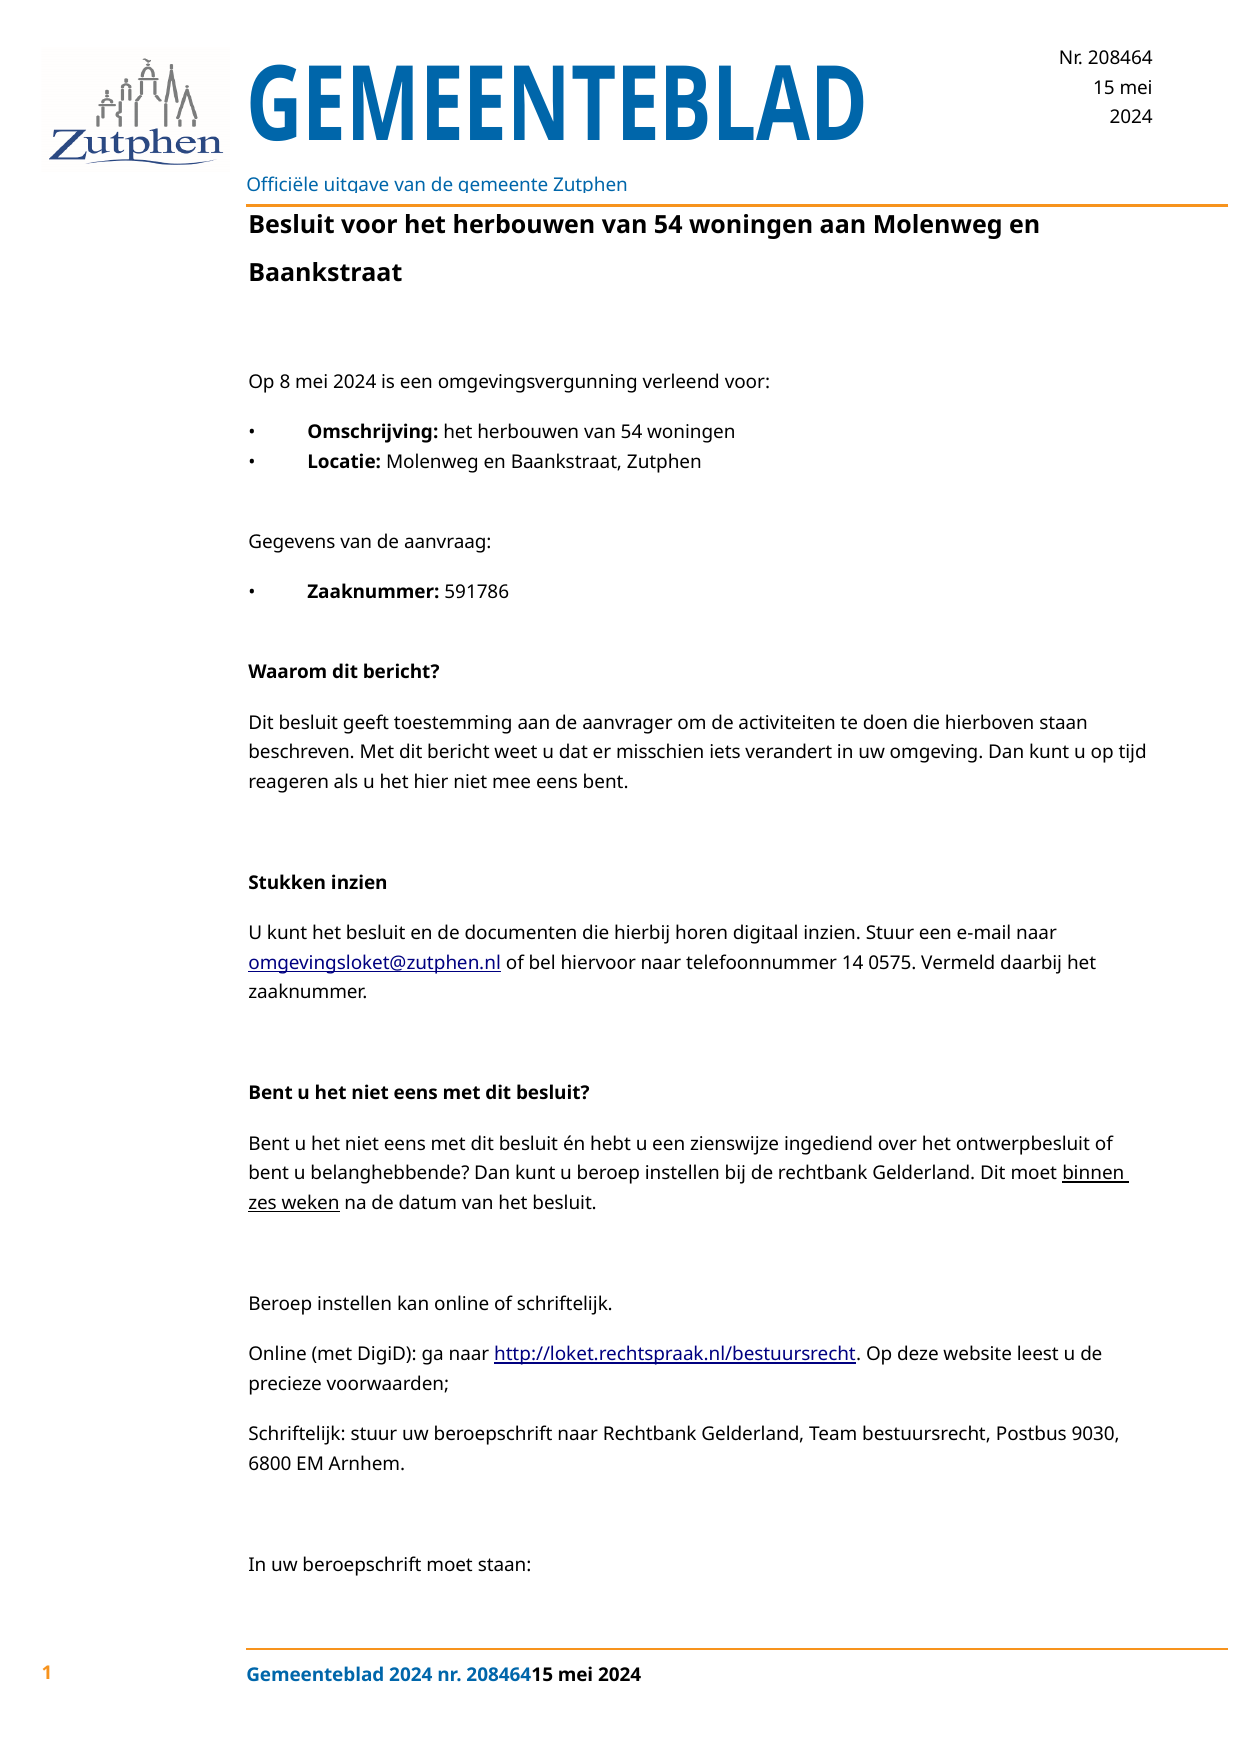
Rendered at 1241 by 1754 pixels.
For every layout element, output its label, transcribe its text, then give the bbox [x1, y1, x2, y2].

text Bent u het niet eens met dit besluit én hebt u een zienswijze ingediend over het ontwerpbesluit of bent u belanghebbende? Dan kunt u beroep instellen bij de rechtbank Gelderland. Dit moet binnen zes weken na de datum van het besluit. [248, 1130, 1152, 1215]
text Waarom dit bericht? [248, 659, 1152, 684]
list Omschrijving: het herbouwen van 54 woningen [248, 419, 1152, 444]
list Locatie: Molenweg en Baankstraat, Zutphen [248, 448, 1152, 474]
text Bent u het niet eens met dit besluit? [248, 1079, 1152, 1105]
picture [41, 47, 231, 172]
text Op 8 mei 2024 is een omgevingsvergunning verleend voor: [248, 368, 1152, 394]
text Besluit voor het herbouwen van 54 woningen aan Molenweg en Baankstraat [248, 207, 1152, 288]
text Dit besluit geeft toestemming aan de aanvrager om de activiteiten te doen die hierboven staan beschreven. Met dit bericht weet u dat er misschien iets verandert in uw omgeving. Dan kunt u op tijd reageren als u het hier niet mee eens bent. [248, 709, 1152, 794]
text Beroep instellen kan online of schriftelijk. [248, 1290, 1152, 1316]
text Online (met DigiD): ga naar http://loket.rechtspraak.nl/bestuursrecht. Op deze website leest u de precieze voorwaarden; [248, 1340, 1152, 1396]
text In uw beroepschrift moet staan: [248, 1551, 1152, 1577]
text Stukken inzien [248, 869, 1152, 895]
list Zaaknummer: 591786 [248, 579, 1152, 604]
text Schriftelijk: stuur uw beroepschrift naar Rechtbank Gelderland, Team bestuursrecht, Postbus 9030, 6800 EM Arnhem. [248, 1420, 1152, 1476]
text Gegevens van de aanvraag: [248, 528, 1152, 554]
text U kunt het besluit en de documenten die hierbij horen digitaal inzien. Stuur een e-mail naar omgevingsloket@zutphen.nl of bel hiervoor naar telefoonnummer 14 0575. Vermeld daarbij het zaaknummer. [248, 919, 1152, 1004]
